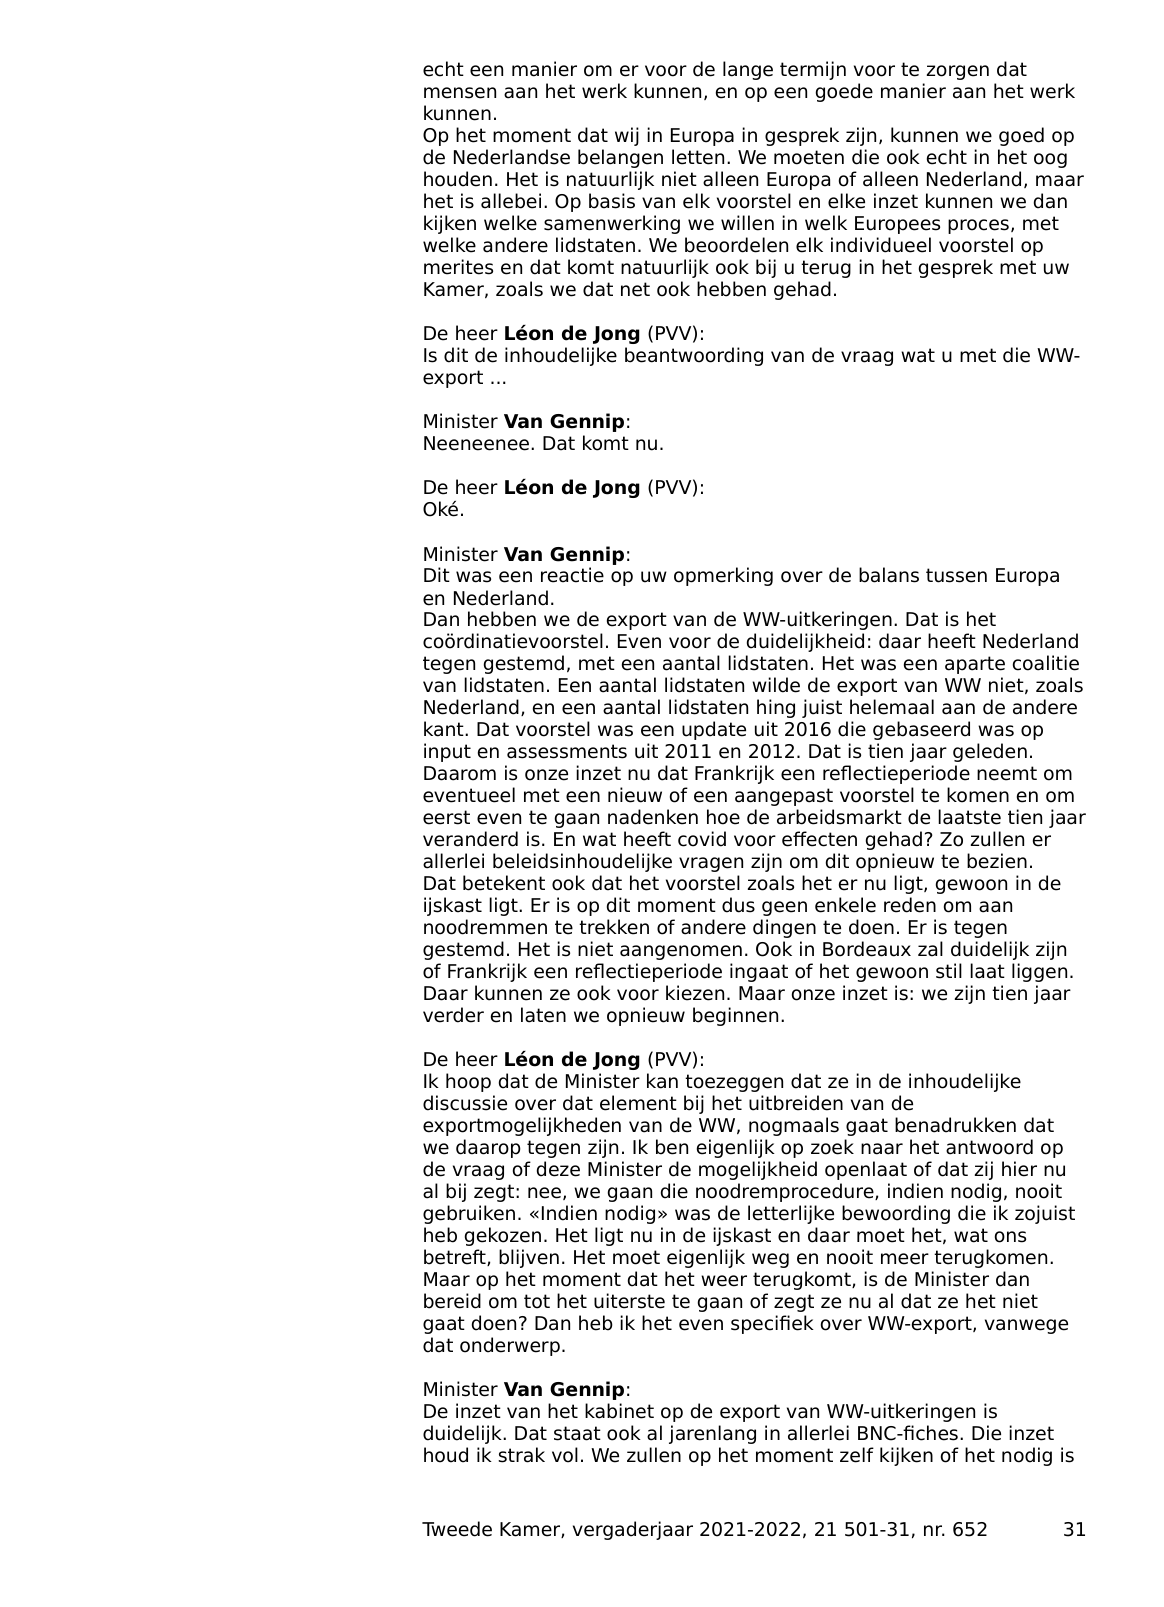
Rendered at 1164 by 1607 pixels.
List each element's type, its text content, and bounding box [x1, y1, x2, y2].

text Neeneenee. Dat komt nu. [422, 433, 1087, 455]
text Is dit de inhoudelijke beantwoording van de vraag wat u met die WW-export ... [422, 345, 1087, 389]
text Minister Van Gennip: [422, 411, 1087, 433]
text De heer Léon de Jong (PVV): [422, 323, 1087, 345]
text Op het moment dat wij in Europa in gesprek zijn, kunnen we goed op de Nederlandse belangen letten. We moeten die ook echt in het oog houden. Het is natuurlijk niet alleen Europa of alleen Nederland, maar het is allebei. Op basis van elk voorstel en elke inzet kunnen we dan kijken welke samenwerking we willen in welk Europees proces, met welke andere lidstaten. We beoordelen elk individueel voorstel op merites en dat komt natuurlijk ook bij u terug in het gesprek met uw Kamer, zoals we dat net ook hebben gehad. [422, 125, 1087, 301]
text Dit was een reactie op uw opmerking over de balans tussen Europa en Nederland. [422, 565, 1087, 609]
text Minister Van Gennip: [422, 1379, 1087, 1401]
text De inzet van het kabinet op de export van WW-uitkeringen is duidelijk. Dat staat ook al jarenlang in allerlei BNC-fiches. Die inzet houd ik strak vol. We zullen op het moment zelf kijken of het nodig is [422, 1401, 1087, 1467]
text Dan hebben we de export van de WW-uitkeringen. Dat is het coördinatievoorstel. Even voor de duidelijkheid: daar heeft Nederland tegen gestemd, met een aantal lidstaten. Het was een aparte coalitie van lidstaten. Een aantal lidstaten wilde de export van WW niet, zoals Nederland, en een aantal lidstaten hing juist helemaal aan de andere kant. Dat voorstel was een update uit 2016 die gebaseerd was op input en assessments uit 2011 en 2012. Dat is tien jaar geleden. Daarom is onze inzet nu dat Frankrijk een reflectieperiode neemt om eventueel met een nieuw of een aangepast voorstel te komen en om eerst even te gaan nadenken hoe de arbeidsmarkt de laatste tien jaar veranderd is. En wat heeft covid voor effecten gehad? Zo zullen er allerlei beleidsinhoudelijke vragen zijn om dit opnieuw te bezien. [422, 609, 1087, 873]
text echt een manier om er voor de lange termijn voor te zorgen dat mensen aan het werk kunnen, en op een goede manier aan het werk kunnen. [422, 59, 1087, 125]
text Minister Van Gennip: [422, 543, 1087, 565]
text Ik hoop dat de Minister kan toezeggen dat ze in de inhoudelijke discussie over dat element bij het uitbreiden van de exportmogelijkheden van de WW, nogmaals gaat benadrukken dat we daarop tegen zijn. Ik ben eigenlijk op zoek naar het antwoord op de vraag of deze Minister de mogelijkheid openlaat of dat zij hier nu al bij zegt: nee, we gaan die noodremprocedure, indien nodig, nooit gebruiken. «Indien nodig» was de letterlijke bewoording die ik zojuist heb gekozen. Het ligt nu in de ijskast en daar moet het, wat ons betreft, blijven. Het moet eigenlijk weg en nooit meer terugkomen. Maar op het moment dat het weer terugkomt, is de Minister dan bereid om tot het uiterste te gaan of zegt ze nu al dat ze het niet gaat doen? Dan heb ik het even specifiek over WW-export, vanwege dat onderwerp. [422, 1071, 1087, 1357]
text Oké. [422, 499, 1087, 521]
text Dat betekent ook dat het voorstel zoals het er nu ligt, gewoon in de ijskast ligt. Er is op dit moment dus geen enkele reden om aan noodremmen te trekken of andere dingen te doen. Er is tegen gestemd. Het is niet aangenomen. Ook in Bordeaux zal duidelijk zijn of Frankrijk een reflectieperiode ingaat of het gewoon stil laat liggen. Daar kunnen ze ook voor kiezen. Maar onze inzet is: we zijn tien jaar verder en laten we opnieuw beginnen. [422, 873, 1087, 1027]
text De heer Léon de Jong (PVV): [422, 477, 1087, 499]
text De heer Léon de Jong (PVV): [422, 1049, 1087, 1071]
